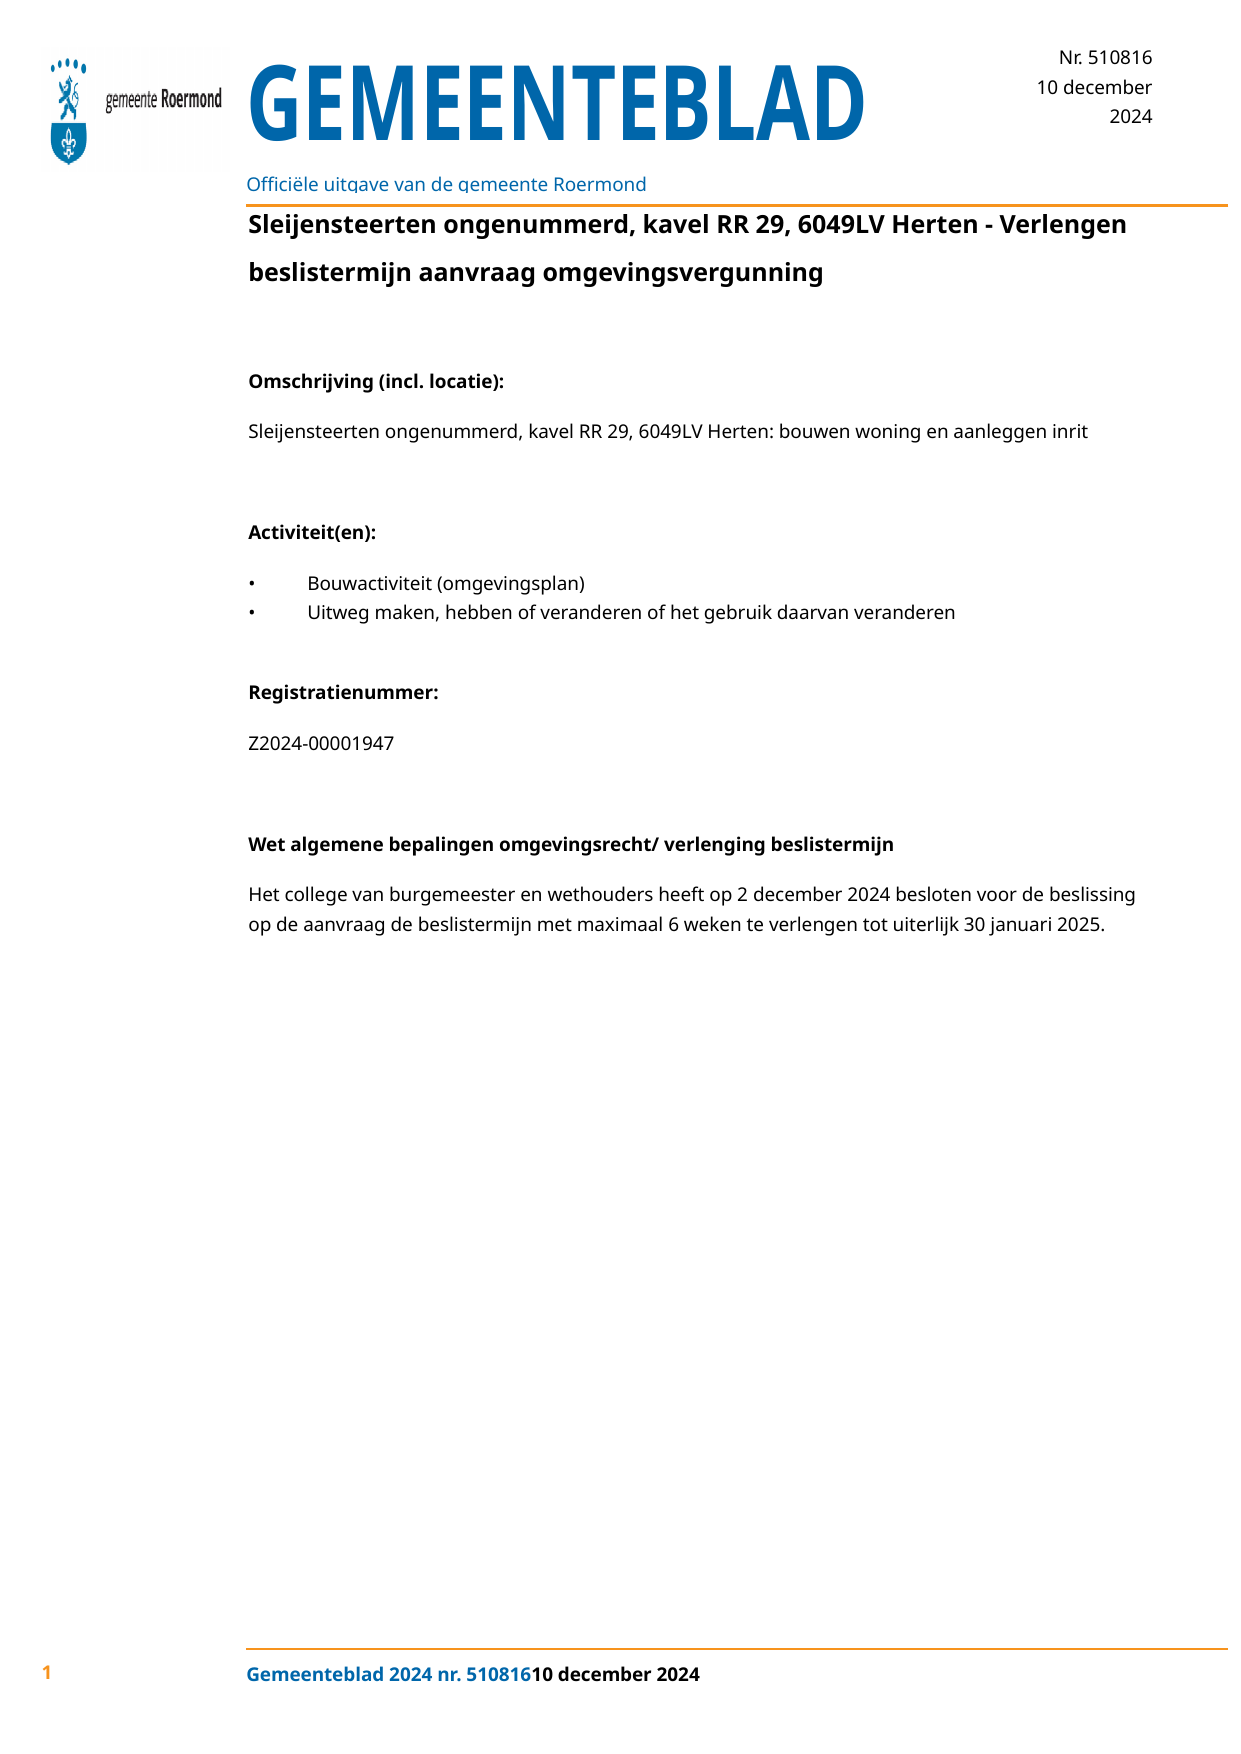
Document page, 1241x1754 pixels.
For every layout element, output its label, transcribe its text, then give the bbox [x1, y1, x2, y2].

text Sleijensteerten ongenummerd, kavel RR 29, 6049LV Herten - Verlengen beslistermijn aanvraag omgevingsvergunning [248, 207, 1152, 288]
text Sleijensteerten ongenummerd, kavel RR 29, 6049LV Herten: bouwen woning en aanleggen inrit [248, 419, 1152, 444]
list Bouwactiviteit (omgevingsplan) [248, 570, 1152, 596]
list Uitweg maken, hebben of veranderen of het gebruik daarvan veranderen [248, 599, 1152, 625]
text Het college van burgemeester en wethouders heeft op 2 december 2024 besloten voor de beslissing op de aanvraag de beslistermijn met maximaal 6 weken te verlengen tot uiterlijk 30 januari 2025. [248, 881, 1152, 937]
text Registratienummer: [248, 679, 1152, 705]
text Omschrijving (incl. locatie): [248, 368, 1152, 394]
picture [41, 47, 231, 172]
text Z2024-00001947 [248, 730, 1152, 756]
text Activiteit(en): [248, 519, 1152, 545]
text Wet algemene bepalingen omgevingsrecht/ verlenging beslistermijn [248, 831, 1152, 857]
